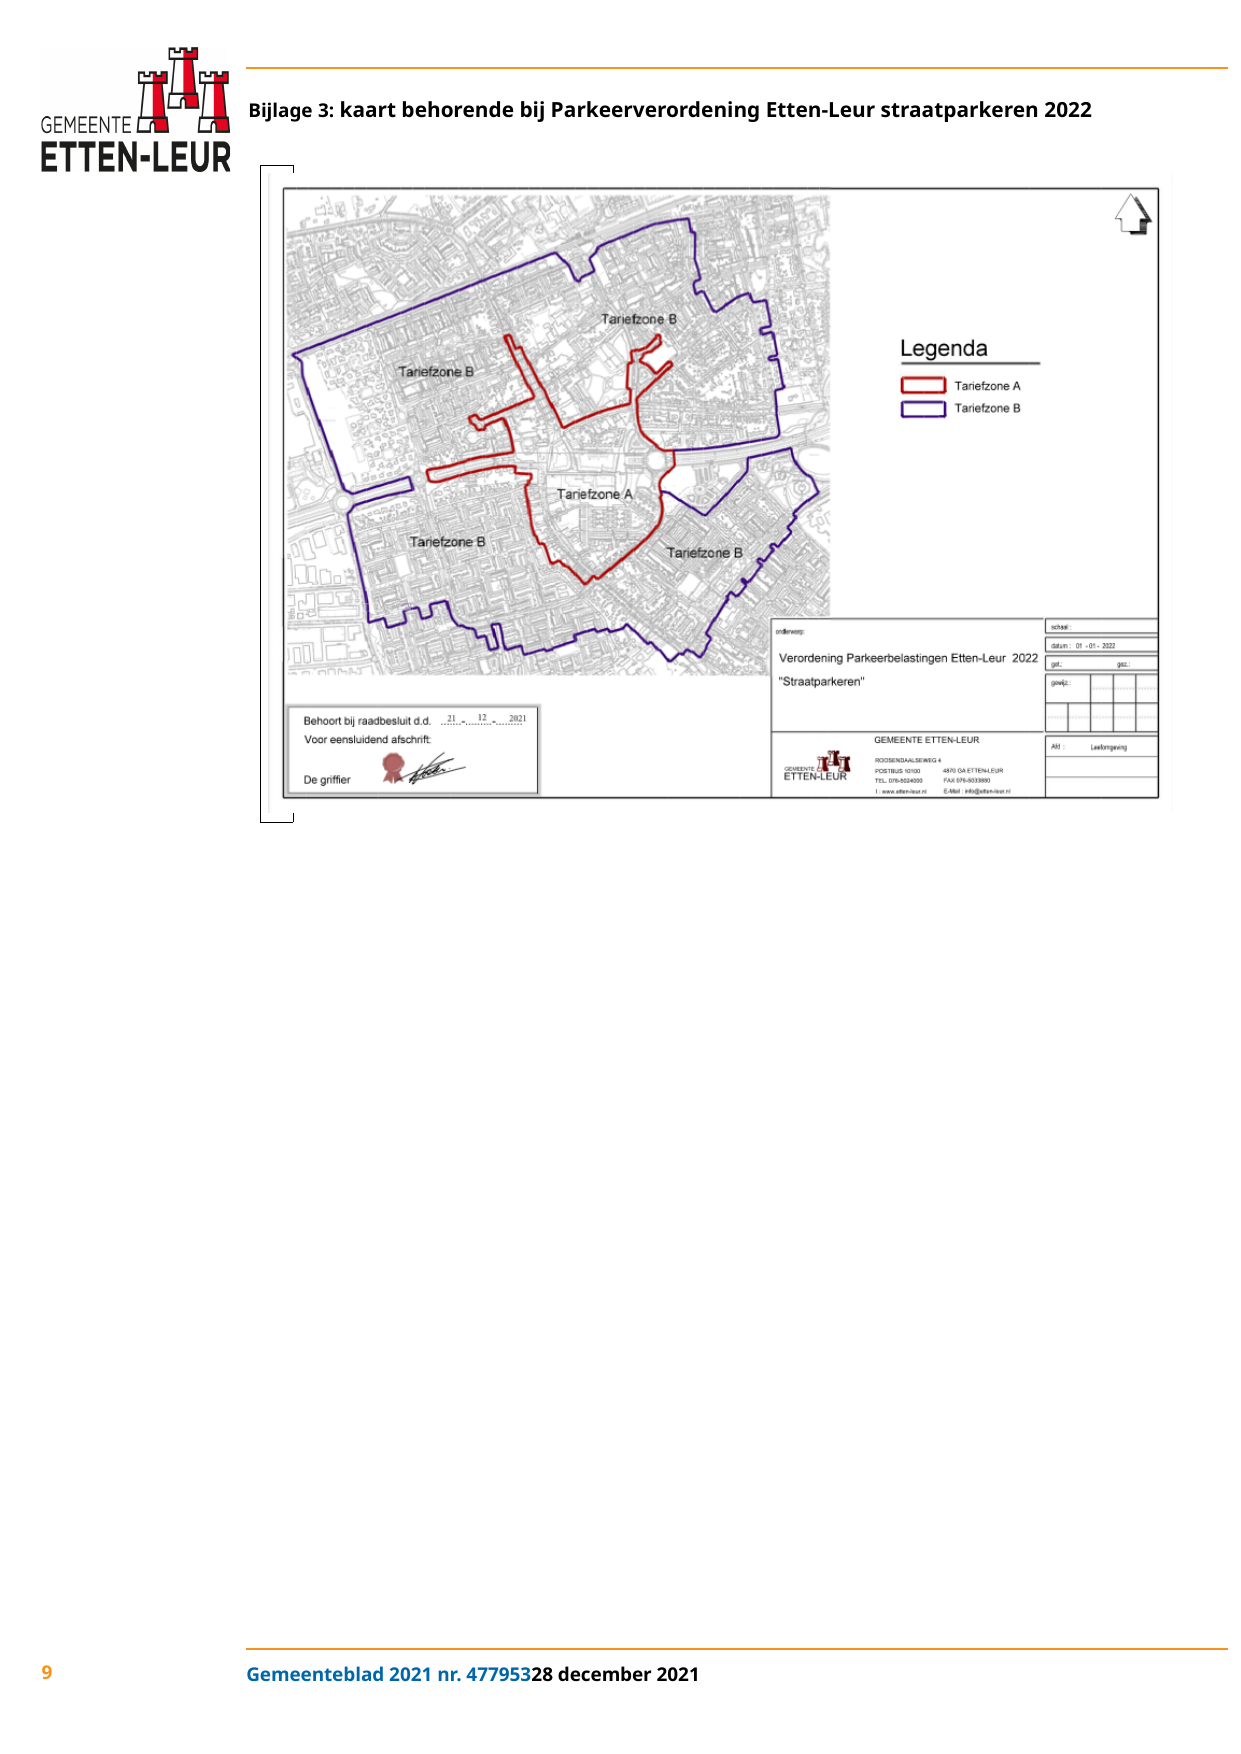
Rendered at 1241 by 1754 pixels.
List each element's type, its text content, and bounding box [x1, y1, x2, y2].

text Bijlage 3: kaart behorende bij Parkeerverordening Etten-Leur straatparkeren 2022 [248, 95, 1152, 123]
picture [268, 173, 1173, 813]
picture [41, 47, 231, 172]
